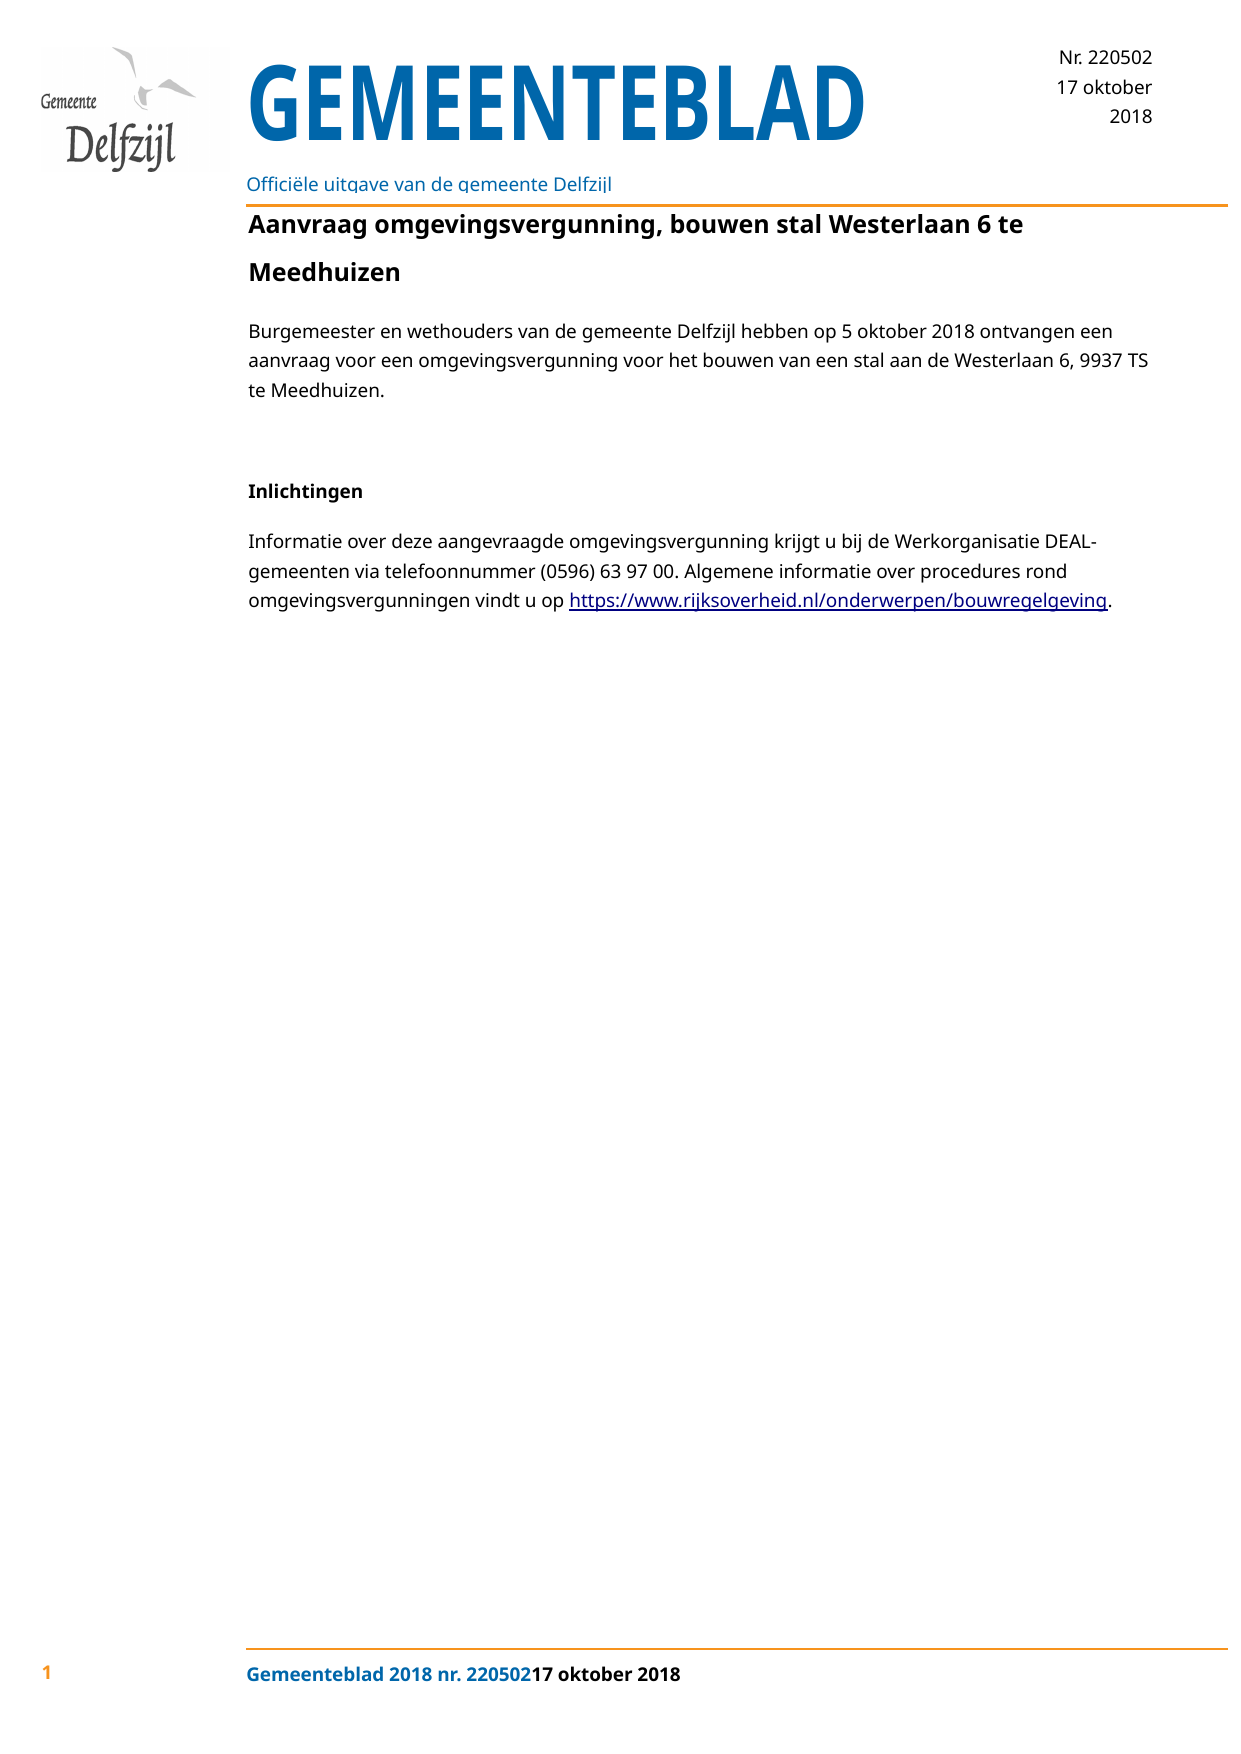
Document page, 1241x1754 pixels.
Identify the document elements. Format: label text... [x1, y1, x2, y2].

text Aanvraag omgevingsvergunning, bouwen stal Westerlaan 6 te Meedhuizen [248, 207, 1152, 288]
text Informatie over deze aangevraagde omgevingsvergunning krijgt u bij de Werkorganisatie DEAL-gemeenten via telefoonnummer (0596) 63 97 00. Algemene informatie over procedures rond omgevingsvergunningen vindt u op https://www.rijksoverheid.nl/onderwerpen/bouwregelgeving. [248, 528, 1152, 613]
text Inlichtingen [248, 478, 1152, 504]
picture [41, 47, 231, 172]
text Burgemeester en wethouders van de gemeente Delfzijl hebben op 5 oktober 2018 ontvangen een aanvraag voor een omgevingsvergunning voor het bouwen van een stal aan de Westerlaan 6, 9937 TS te Meedhuizen. [248, 318, 1152, 403]
